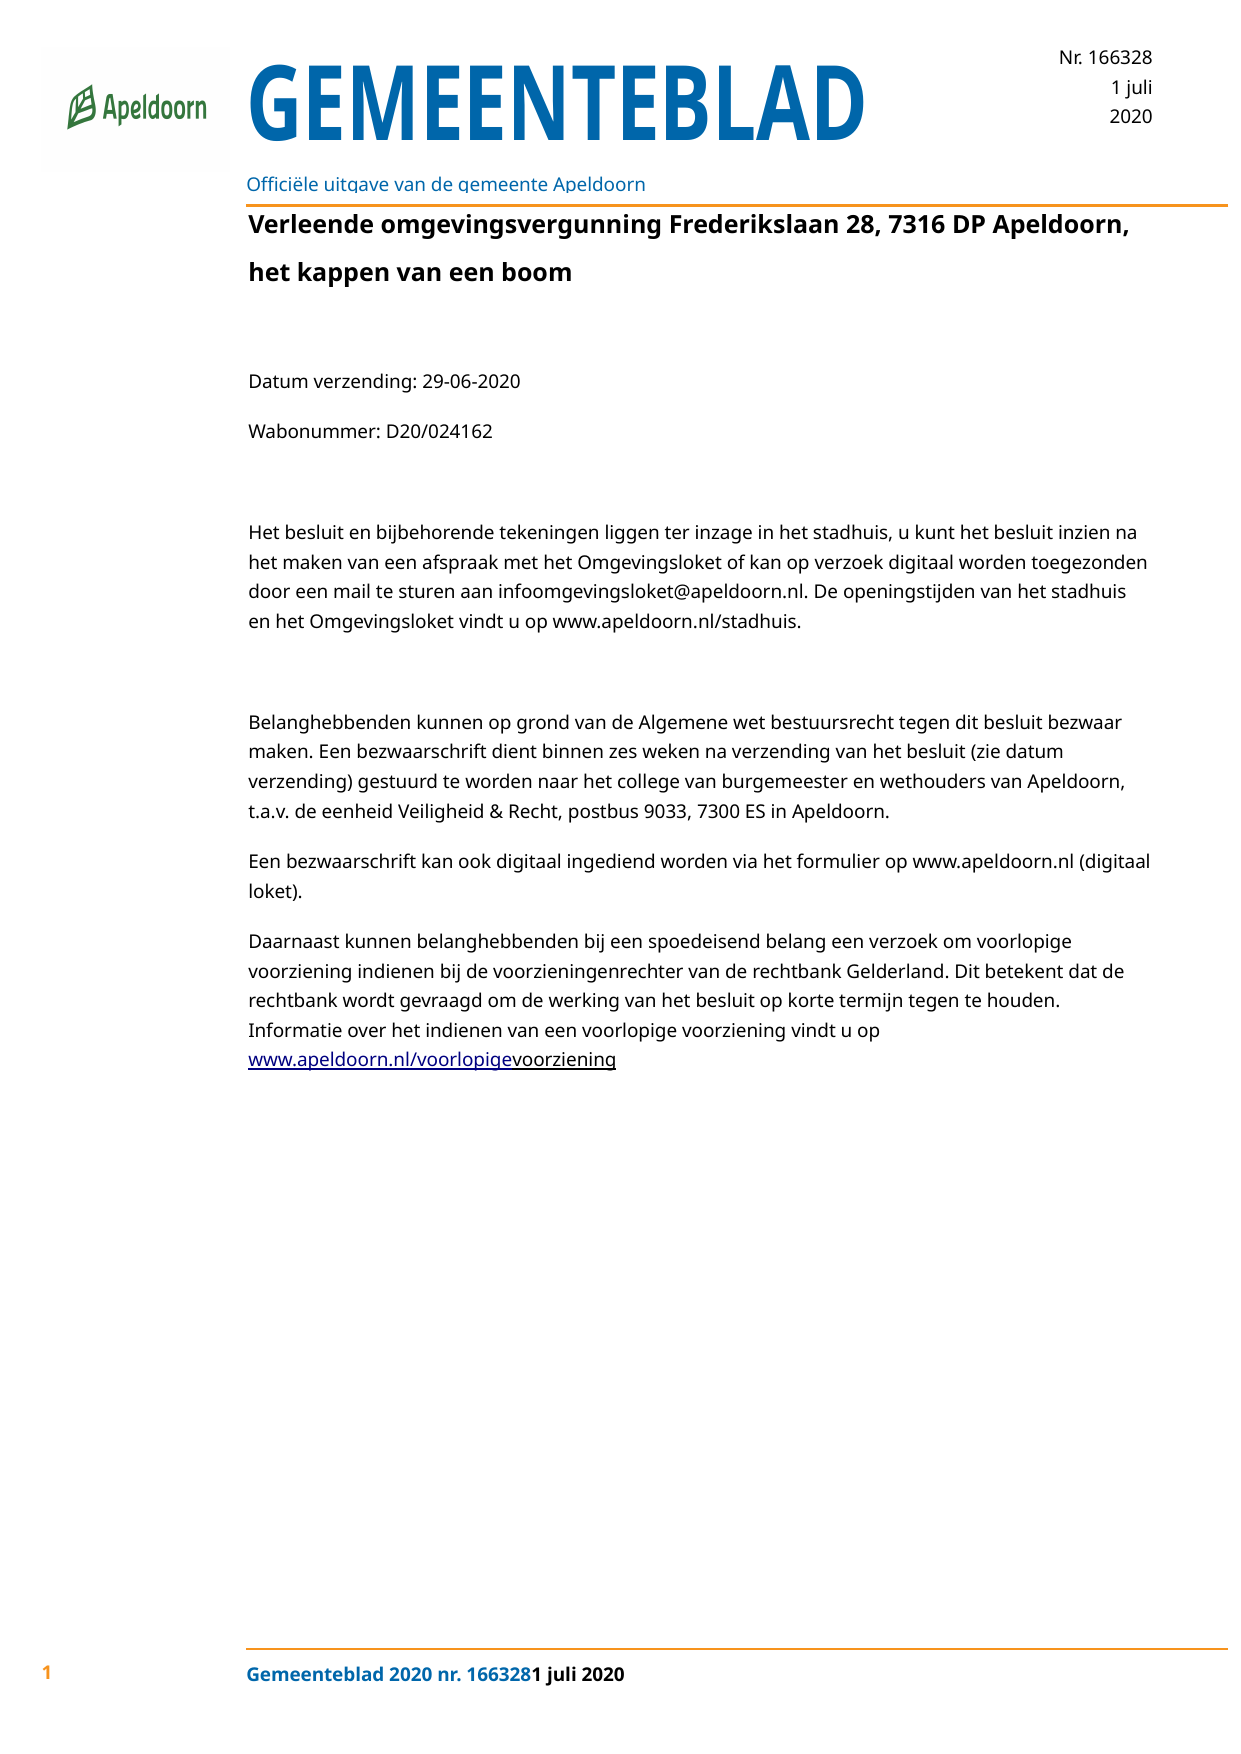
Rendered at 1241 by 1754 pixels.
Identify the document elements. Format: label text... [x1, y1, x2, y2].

text Een bezwaarschrift kan ook digitaal ingediend worden via het formulier op www.apeldoorn.nl (digitaal loket). [248, 848, 1152, 904]
text Verleende omgevingsvergunning Frederikslaan 28, 7316 DP Apeldoorn, het kappen van een boom [248, 207, 1152, 288]
picture [41, 47, 231, 172]
text Belanghebbenden kunnen op grond van de Algemene wet bestuursrecht tegen dit besluit bezwaar maken. Een bezwaarschrift dient binnen zes weken na verzending van het besluit (zie datum verzending) gestuurd te worden naar het college van burgemeester en wethouders van Apeldoorn, t.a.v. de eenheid Veiligheid & Recht, postbus 9033, 7300 ES in Apeldoorn. [248, 709, 1152, 824]
text Daarnaast kunnen belanghebbenden bij een spoedeisend belang een verzoek om voorlopige voorziening indienen bij de voorzieningenrechter van de rechtbank Gelderland. Dit betekent dat de rechtbank wordt gevraagd om de werking van het besluit op korte termijn tegen te houden. Informatie over het indienen van een voorlopige voorziening vindt u op www.apeldoorn.nl/voorlopigevoorziening [248, 928, 1152, 1072]
text Datum verzending: 29-06-2020 [248, 368, 1152, 394]
text Wabonummer: D20/024162 [248, 419, 1152, 444]
text Het besluit en bijbehorende tekeningen liggen ter inzage in het stadhuis, u kunt het besluit inzien na het maken van een afspraak met het Omgevingsloket of kan op verzoek digitaal worden toegezonden door een mail te sturen aan infoomgevingsloket@apeldoorn.nl. De openingstijden van het stadhuis en het Omgevingsloket vindt u op www.apeldoorn.nl/stadhuis. [248, 519, 1152, 634]
